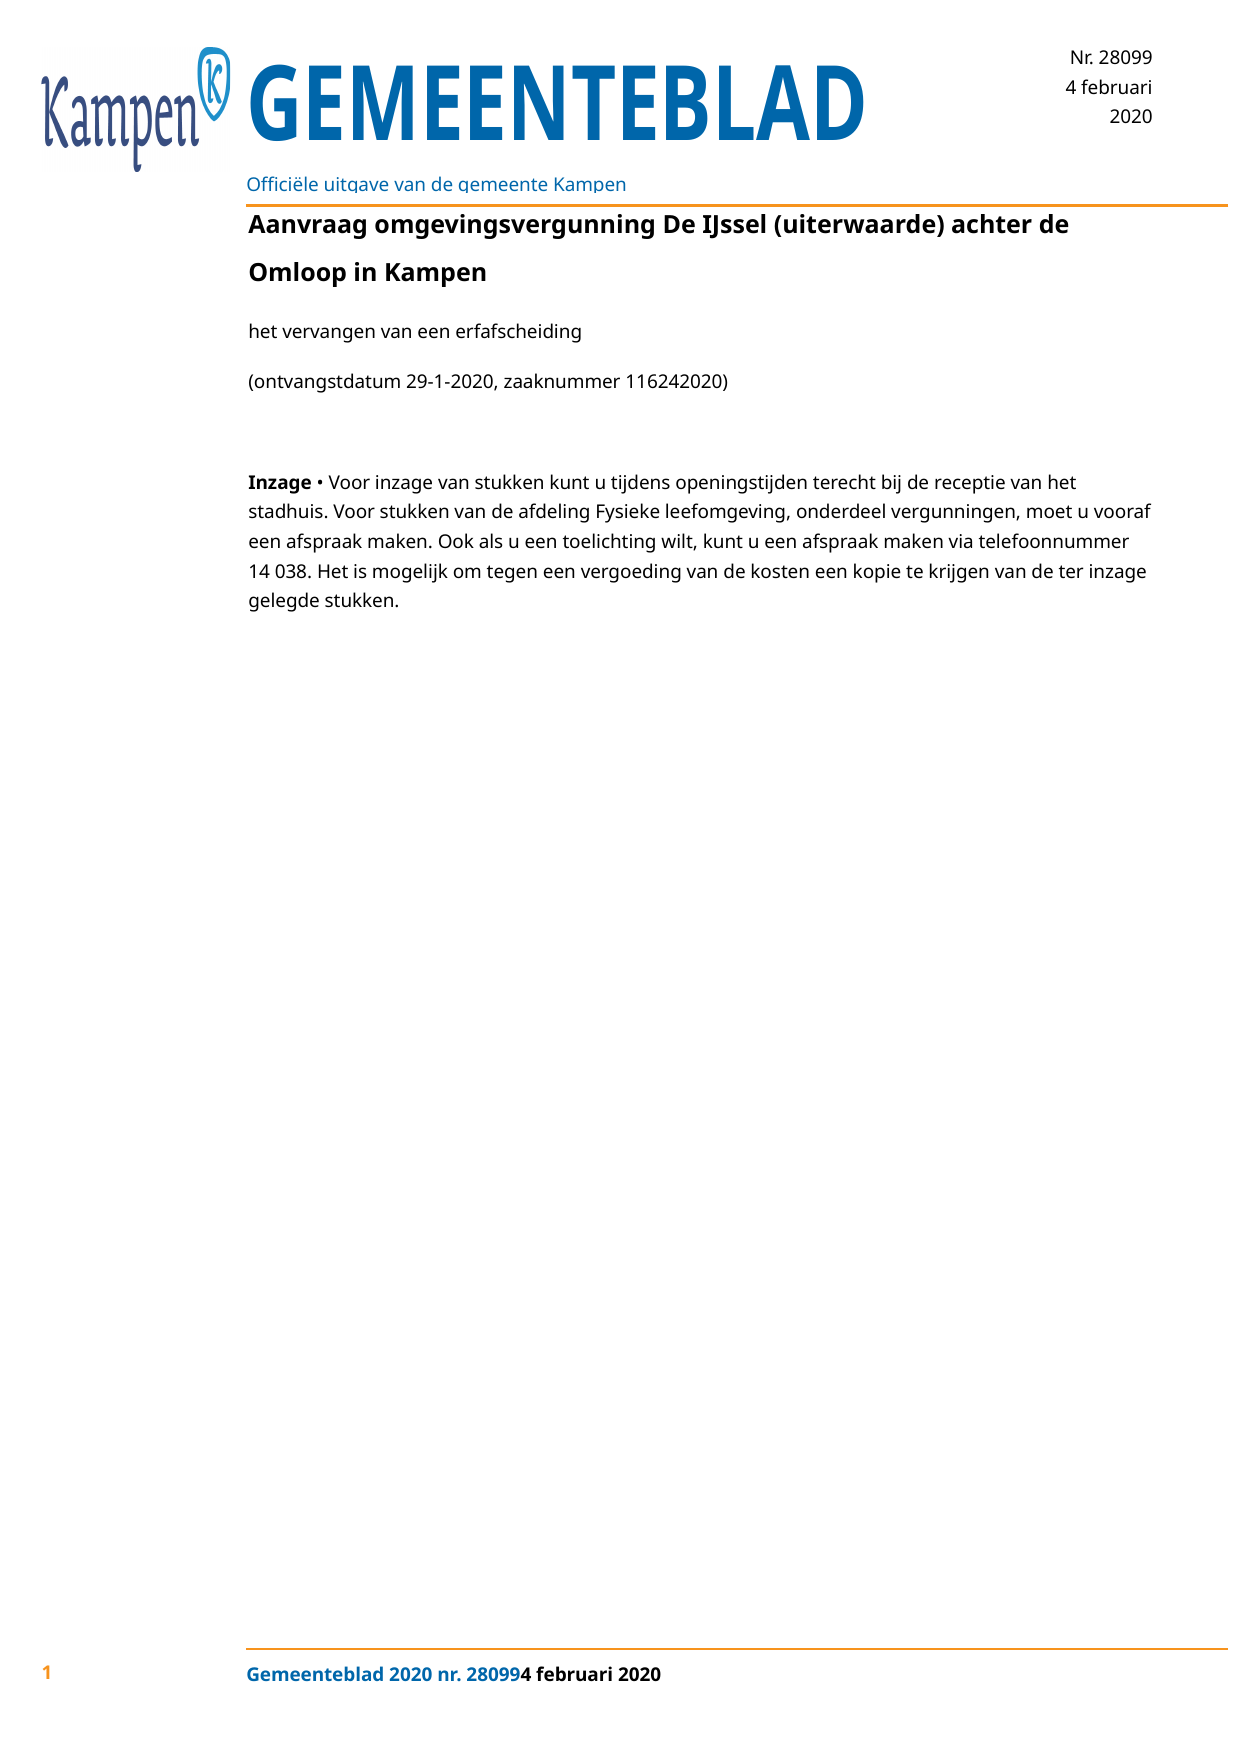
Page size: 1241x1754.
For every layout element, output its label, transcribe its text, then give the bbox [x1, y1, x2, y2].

text Inzage • Voor inzage van stukken kunt u tijdens openingstijden terecht bij de receptie van het stadhuis. Voor stukken van de afdeling Fysieke leefomgeving, onderdeel vergunningen, moet u vooraf een afspraak maken. Ook als u een toelichting wilt, kunt u een afspraak maken via telefoonnummer 14 038. Het is mogelijk om tegen een vergoeding van de kosten een kopie te krijgen van de ter inzage gelegde stukken. [248, 469, 1152, 613]
text (ontvangstdatum 29-1-2020, zaaknummer 116242020) [248, 368, 1152, 394]
text Aanvraag omgevingsvergunning De IJssel (uiterwaarde) achter de Omloop in Kampen [248, 207, 1152, 288]
picture [41, 47, 231, 172]
text het vervangen van een erfafscheiding [248, 318, 1152, 344]
